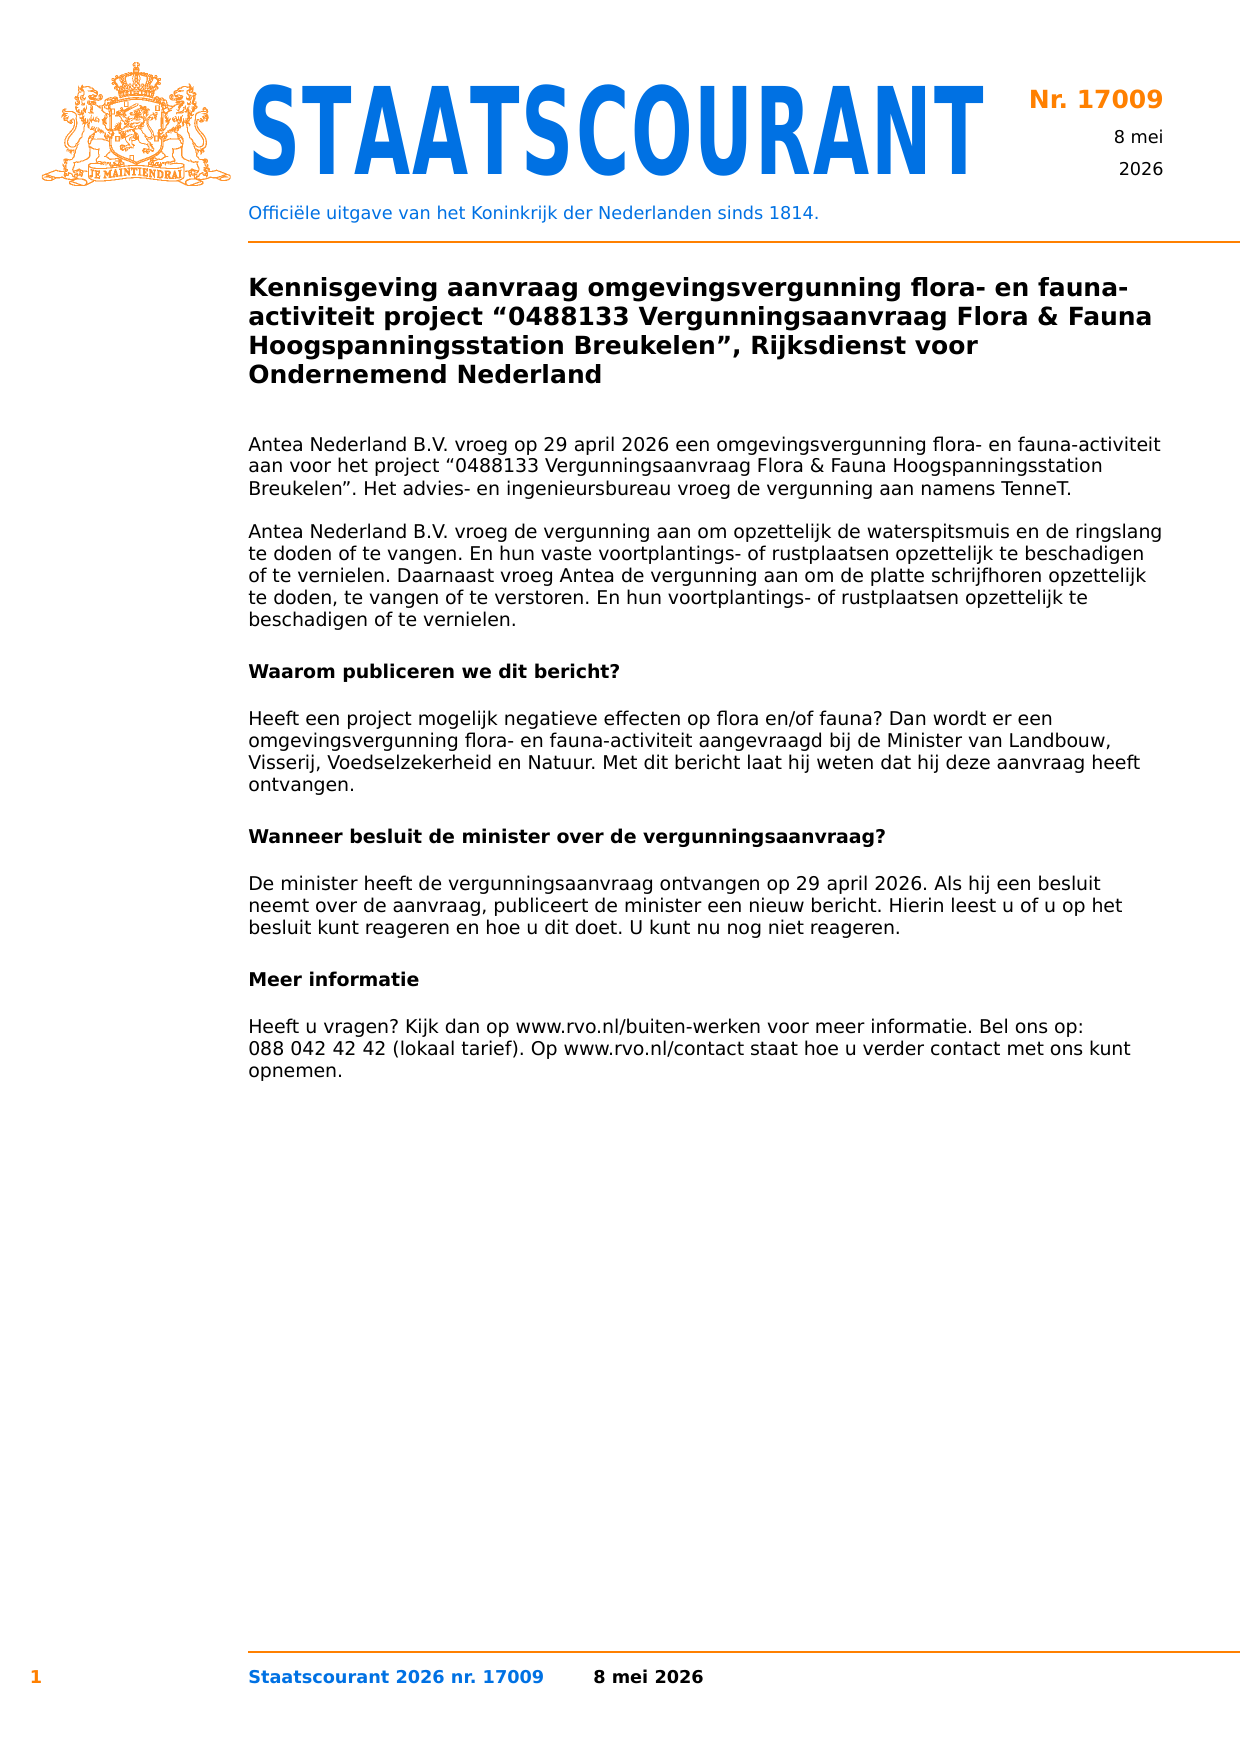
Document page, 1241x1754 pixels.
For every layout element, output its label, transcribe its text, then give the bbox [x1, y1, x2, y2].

table_cell 8 mei [998, 121, 1240, 153]
table_header [25, 62, 248, 241]
text Antea Nederland B.V. vroeg op 29 april 2026 een omgevingsvergunning flora- en fauna-activiteit aan voor het project “0488133 Vergunningsaanvraag Flora & Fauna Hoogspanningsstation Breukelen”. Het advies- en ingenieursbureau vroeg de vergunning aan namens TenneT. [248, 433, 1163, 499]
table_cell Officiële uitgave van het Koninkrijk der Nederlanden sinds 1814. [248, 203, 1240, 241]
text Heeft een project mogelijk negatieve effecten op flora en/of fauna? Dan wordt er een omgevingsvergunning flora- en fauna-activiteit aangevraagd bij de Minister van Landbouw, Visserij, Voedselzekerheid en Natuur. Met dit bericht laat hij weten dat hij deze aanvraag heeft ontvangen. [248, 708, 1163, 796]
table_cell 2026 [998, 153, 1240, 203]
subtitle Waarom publiceren we dit bericht? [248, 661, 1163, 683]
picture [41, 62, 231, 186]
text Antea Nederland B.V. vroeg de vergunning aan om opzettelijk de waterspitsmuis en de ringslang te doden of te vangen. En hun vaste voortplantings- of rustplaatsen opzettelijk te beschadigen of te vernielen. Daarnaast vroeg Antea de vergunning aan om de platte schrijfhoren opzettelijk te doden, te vangen of te verstoren. En hun voortplantings- of rustplaatsen opzettelijk te beschadigen of te vernielen. [248, 521, 1163, 631]
table_header STAATSCOURANT [248, 62, 998, 203]
table_header Nr. 17009 [998, 62, 1240, 121]
subtitle Meer informatie [248, 969, 1163, 991]
subtitle Wanneer besluit de minister over de vergunningsaanvraag? [248, 826, 1163, 848]
text Heeft u vragen? Kijk dan op www.rvo.nl/buiten-werken voor meer informatie. Bel ons op: 088 042 42 42 (lokaal tarief). Op www.rvo.nl/contact staat hoe u verder contact met ons kunt opnemen. [248, 1016, 1163, 1082]
text De minister heeft de vergunningsaanvraag ontvangen op 29 april 2026. Als hij een besluit neemt over de aanvraag, publiceert de minister een nieuw bericht. Hierin leest u of u op het besluit kunt reageren en hoe u dit doet. U kunt nu nog niet reageren. [248, 873, 1163, 939]
subtitle Kennisgeving aanvraag omgevingsvergunning flora- en fauna-activiteit project “0488133 Vergunningsaanvraag Flora & Fauna Hoogspanningsstation Breukelen”, Rijksdienst voor Ondernemend Nederland [248, 273, 1163, 390]
